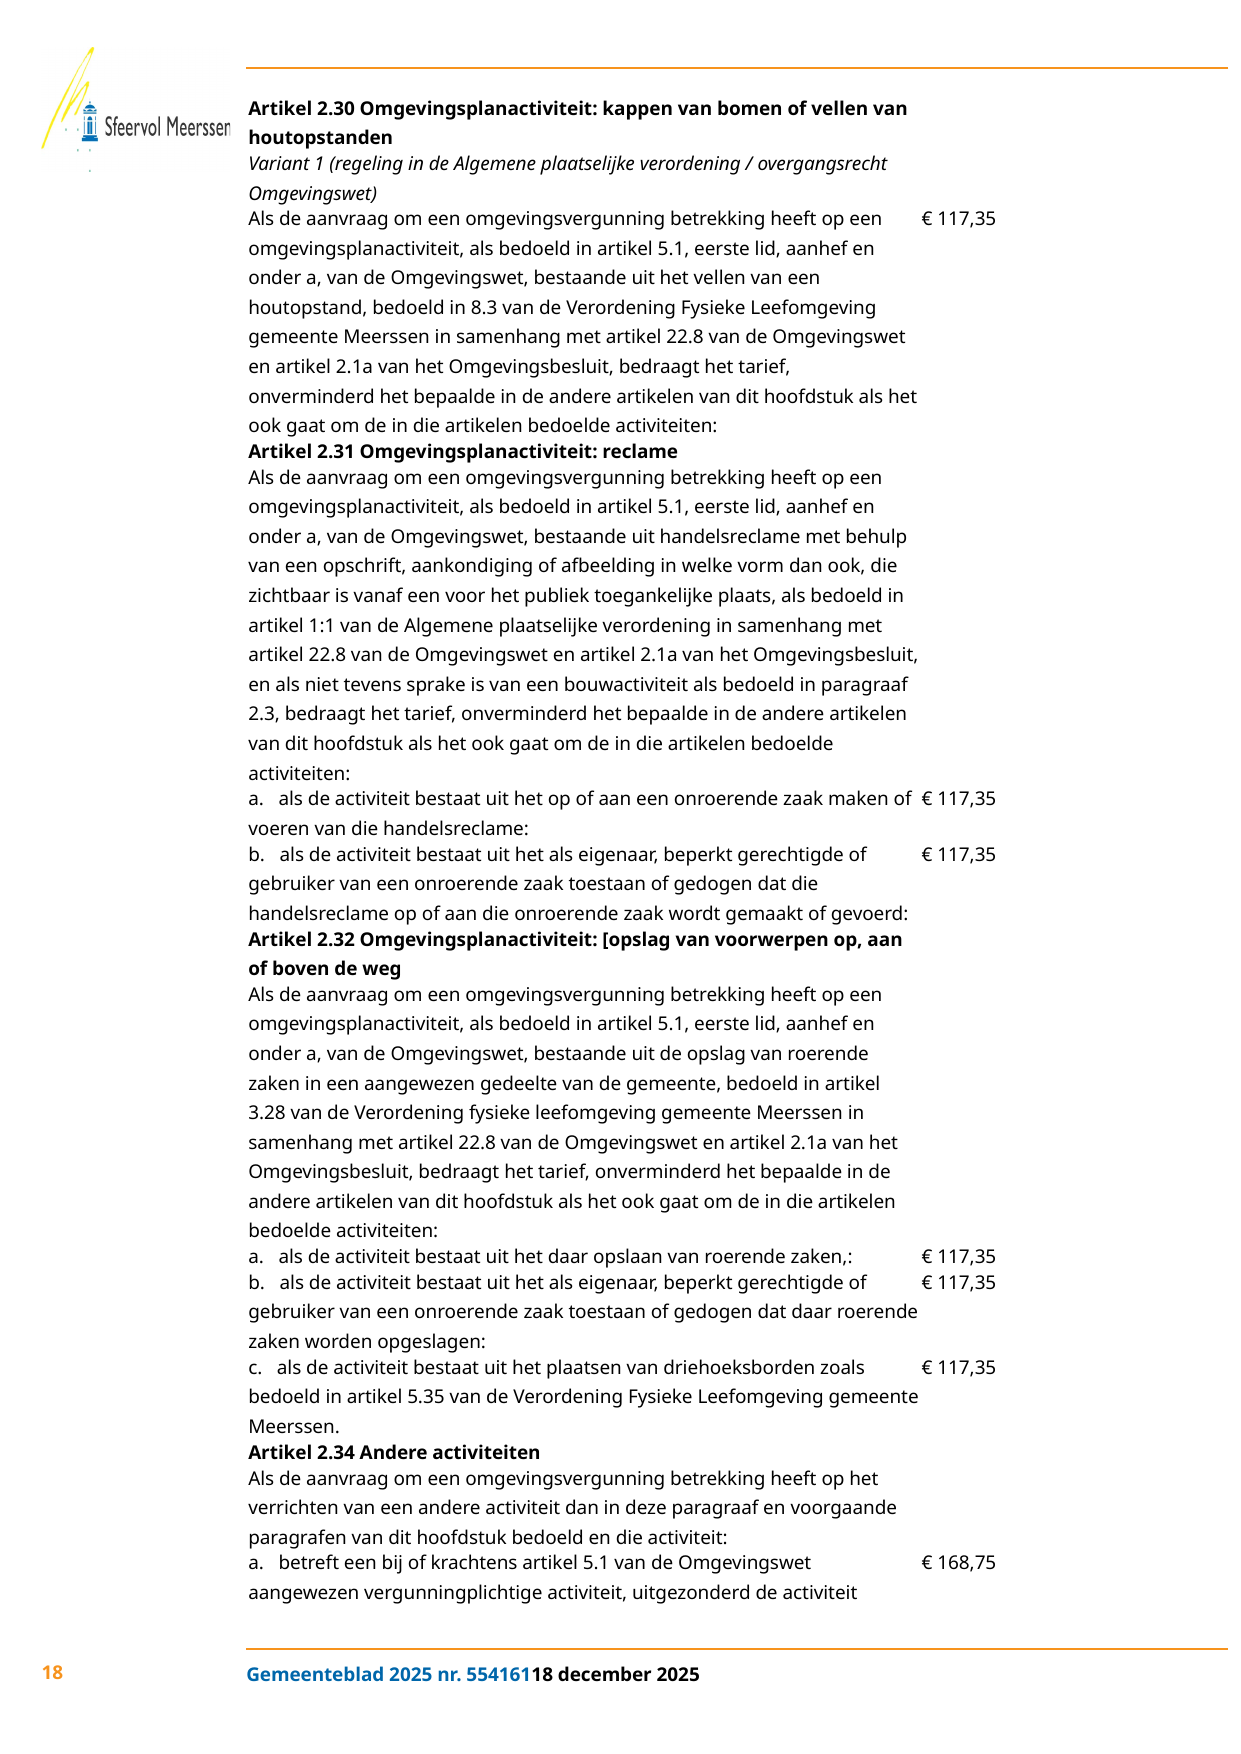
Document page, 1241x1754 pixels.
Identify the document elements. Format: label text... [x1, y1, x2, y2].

table_cell € 117,35 [921, 1269, 1152, 1354]
table_cell € 117,35 [921, 205, 1152, 438]
table_cell € 117,35 [921, 1354, 1152, 1439]
table_cell a. als de activiteit bestaat uit het op of aan een onroerende zaak maken of voeren van die handelsreclame: [248, 786, 921, 841]
table_cell € 168,75 [921, 1550, 1152, 1605]
table_cell [921, 981, 1152, 1243]
table_cell [921, 150, 1152, 205]
table_cell Artikel 2.32 Omgevingsplanactiviteit: [opslag van voorwerpen op, aan of boven de weg [248, 926, 921, 981]
table_cell a. als de activiteit bestaat uit het daar opslaan van roerende zaken,: [248, 1244, 921, 1269]
table_cell [921, 1465, 1152, 1549]
table_cell Artikel 2.30 Omgevingsplanactiviteit: kappen van bomen of vellen van houtopstanden [248, 95, 921, 150]
table_cell € 117,35 [921, 786, 1152, 841]
table_cell [921, 438, 1152, 464]
table_cell € 117,35 [921, 841, 1152, 926]
table_cell [921, 95, 1152, 150]
table_cell Artikel 2.31 Omgevingsplanactiviteit: reclame [248, 438, 921, 464]
table_cell b. als de activiteit bestaat uit het als eigenaar, beperkt gerechtigde of gebruiker van een onroerende zaak toestaan of gedogen dat die handelsreclame op of aan die onroerende zaak wordt gemaakt of gevoerd: [248, 841, 921, 926]
table_cell a. betreft een bij of krachtens artikel 5.1 van de Omgevingswet aangewezen vergunningplichtige activiteit, uitgezonderd de activiteit [248, 1550, 921, 1605]
table_cell b. als de activiteit bestaat uit het als eigenaar, beperkt gerechtigde of gebruiker van een onroerende zaak toestaan of gedogen dat daar roerende zaken worden opgeslagen: [248, 1269, 921, 1354]
table_cell Als de aanvraag om een omgevingsvergunning betrekking heeft op een omgevingsplanactiviteit, als bedoeld in artikel 5.1, eerste lid, aanhef en onder a, van de Omgevingswet, bestaande uit het vellen van een houtopstand, bedoeld in 8.3 van de Verordening Fysieke Leefomgeving gemeente Meerssen in samenhang met artikel 22.8 van de Omgevingswet en artikel 2.1a van het Omgevingsbesluit, bedraagt het tarief, onverminderd het bepaalde in de andere artikelen van dit hoofdstuk als het ook gaat om de in die artikelen bedoelde activiteiten: [248, 205, 921, 438]
table_cell [921, 1439, 1152, 1465]
table_cell Artikel 2.34 Andere activiteiten [248, 1439, 921, 1465]
table_cell Als de aanvraag om een omgevingsvergunning betrekking heeft op het verrichten van een andere activiteit dan in deze paragraaf en voorgaande paragrafen van dit hoofdstuk bedoeld en die activiteit: [248, 1465, 921, 1549]
table_cell [921, 464, 1152, 786]
table_cell Als de aanvraag om een omgevingsvergunning betrekking heeft op een omgevingsplanactiviteit, als bedoeld in artikel 5.1, eerste lid, aanhef en onder a, van de Omgevingswet, bestaande uit de opslag van roerende zaken in een aangewezen gedeelte van de gemeente, bedoeld in artikel 3.28 van de Verordening fysieke leefomgeving gemeente Meerssen in samenhang met artikel 22.8 van de Omgevingswet en artikel 2.1a van het Omgevingsbesluit, bedraagt het tarief, onverminderd het bepaalde in de andere artikelen van dit hoofdstuk als het ook gaat om de in die artikelen bedoelde activiteiten: [248, 981, 921, 1243]
table_cell € 117,35 [921, 1244, 1152, 1269]
table_cell Variant 1 (regeling in de Algemene plaatselijke verordening / overgangsrecht Omgevingswet) [248, 150, 921, 205]
table_cell [921, 926, 1152, 981]
table_cell Als de aanvraag om een omgevingsvergunning betrekking heeft op een omgevingsplanactiviteit, als bedoeld in artikel 5.1, eerste lid, aanhef en onder a, van de Omgevingswet, bestaande uit handelsreclame met behulp van een opschrift, aankondiging of afbeelding in welke vorm dan ook, die zichtbaar is vanaf een voor het publiek toegankelijke plaats, als bedoeld in artikel 1:1 van de Algemene plaatselijke verordening in samenhang met artikel 22.8 van de Omgevingswet en artikel 2.1a van het Omgevingsbesluit, en als niet tevens sprake is van een bouwactiviteit als bedoeld in paragraaf 2.3, bedraagt het tarief, onverminderd het bepaalde in de andere artikelen van dit hoofdstuk als het ook gaat om de in die artikelen bedoelde activiteiten: [248, 464, 921, 786]
table_cell c. als de activiteit bestaat uit het plaatsen van driehoeksborden zoals bedoeld in artikel 5.35 van de Verordening Fysieke Leefomgeving gemeente Meerssen. [248, 1354, 921, 1439]
picture [41, 47, 231, 172]
